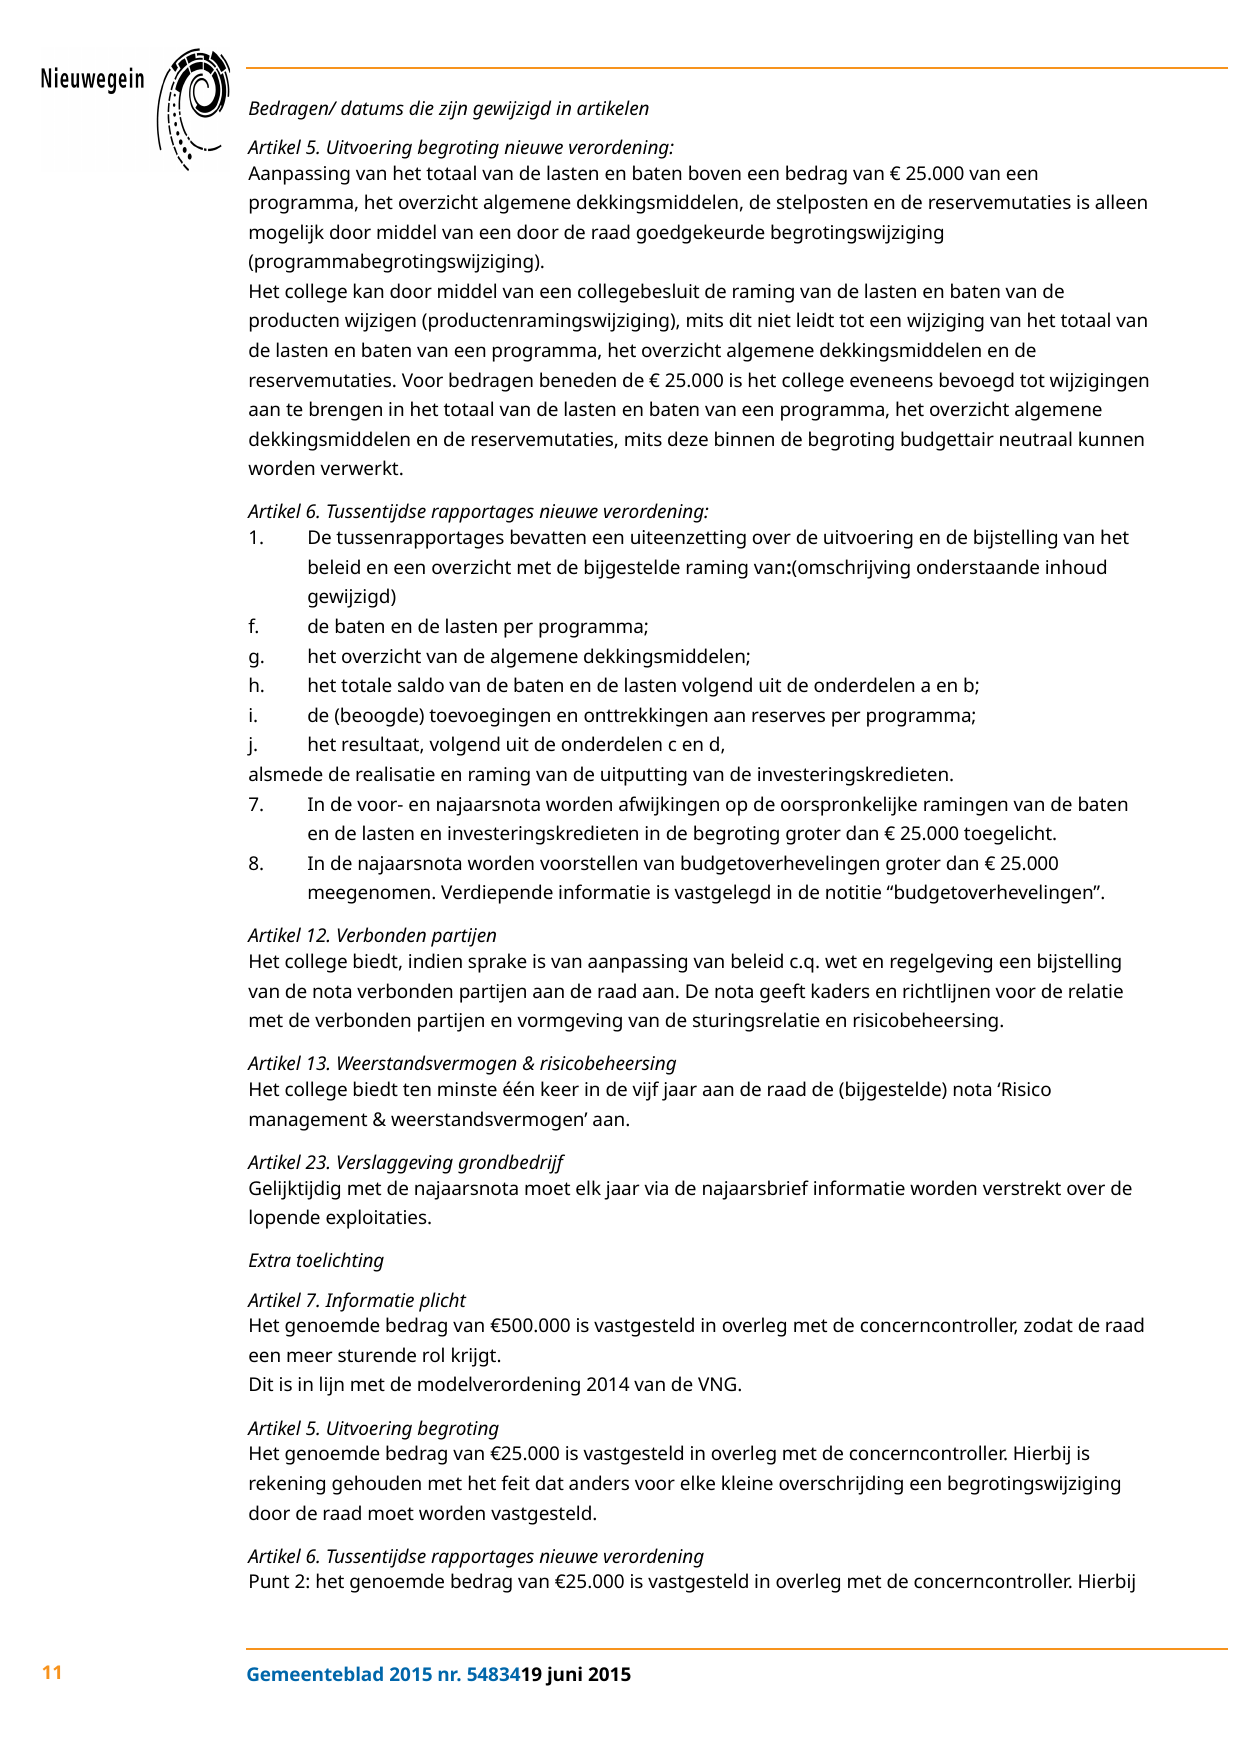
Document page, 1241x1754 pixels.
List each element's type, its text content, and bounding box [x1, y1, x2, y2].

text Artikel 5. Uitvoering begroting nieuwe verordening: [248, 134, 1152, 160]
list De tussenrapportages bevatten een uiteenzetting over de uitvoering en de bijstelling van het beleid en een overzicht met de bijgestelde raming van:(omschrijving onderstaande inhoud gewijzigd) [248, 524, 1152, 609]
text Punt 2: het genoemde bedrag van €25.000 is vastgesteld in overleg met de concerncontroller. Hierbij [248, 1568, 1152, 1594]
text Artikel 12. Verbonden partijen [248, 923, 1152, 948]
text Gelijktijdig met de najaarsnota moet elk jaar via de najaarsbrief informatie worden verstrekt over de lopende exploitaties. [248, 1175, 1152, 1230]
text Extra toelichting [248, 1247, 1152, 1273]
list het resultaat, volgend uit de onderdelen c en d, [248, 732, 1152, 757]
text Het college kan door middel van een collegebesluit de raming van de lasten en baten van de producten wijzigen (productenramingswijziging), mits dit niet leidt tot een wijziging van het totaal van de lasten en baten van een programma, het overzicht algemene dekkingsmiddelen en de reservemutaties. Voor bedragen beneden de € 25.000 is het college eveneens bevoegd tot wijzigingen aan te brengen in het totaal van de lasten en baten van een programma, het overzicht algemene dekkingsmiddelen en de reservemutaties, mits deze binnen de begroting budgettair neutraal kunnen worden verwerkt. [248, 278, 1152, 481]
text Aanpassing van het totaal van de lasten en baten boven een bedrag van € 25.000 van een programma, het overzicht algemene dekkingsmiddelen, de stelposten en de reservemutaties is alleen mogelijk door middel van een door de raad goedgekeurde begrotingswijziging (programmabegrotingswijziging). [248, 160, 1152, 274]
text Artikel 7. Informatie plicht [248, 1287, 1152, 1312]
text Artikel 13. Weerstandsvermogen & risicobeheersing [248, 1051, 1152, 1076]
text Het college biedt, indien sprake is van aanpassing van beleid c.q. wet en regelgeving een bijstelling van de nota verbonden partijen aan de raad aan. De nota geeft kaders en richtlijnen voor de relatie met de verbonden partijen en vormgeving van de sturingsrelatie en risicobeheersing. [248, 948, 1152, 1033]
list In de najaarsnota worden voorstellen van budgetoverhevelingen groter dan € 25.000 meegenomen. Verdiepende informatie is vastgelegd in de notitie “budgetoverhevelingen”. [248, 850, 1152, 905]
list de (beoogde) toevoegingen en onttrekkingen aan reserves per programma; [248, 702, 1152, 728]
text Het genoemde bedrag van €500.000 is vastgesteld in overleg met de concerncontroller, zodat de raad een meer sturende rol krijgt. [248, 1312, 1152, 1368]
text Artikel 23. Verslaggeving grondbedrijf [248, 1149, 1152, 1175]
text alsmede de realisatie en raming van de uitputting van de investeringskredieten. [248, 761, 1152, 787]
text Het genoemde bedrag van €25.000 is vastgesteld in overleg met de concerncontroller. Hierbij is rekening gehouden met het feit dat anders voor elke kleine overschrijding een begrotingswijziging door de raad moet worden vastgesteld. [248, 1441, 1152, 1525]
list In de voor- en najaarsnota worden afwijkingen op de oorspronkelijke ramingen van de baten en de lasten en investeringskredieten in de begroting groter dan € 25.000 toegelicht. [248, 791, 1152, 846]
text Artikel 6. Tussentijdse rapportages nieuwe verordening: [248, 499, 1152, 524]
list het totale saldo van de baten en de lasten volgend uit de onderdelen a en b; [248, 672, 1152, 698]
text Dit is in lijn met de modelverordening 2014 van de VNG. [248, 1372, 1152, 1397]
text Bedragen/ datums die zijn gewijzigd in artikelen [248, 95, 1152, 121]
text Het college biedt ten minste één keer in de vijf jaar aan de raad de (bijgestelde) nota ‘Risico management & weerstandsvermogen’ aan. [248, 1076, 1152, 1132]
picture [41, 47, 231, 172]
text Artikel 5. Uitvoering begroting [248, 1415, 1152, 1441]
list het overzicht van de algemene dekkingsmiddelen; [248, 643, 1152, 668]
list de baten en de lasten per programma; [248, 613, 1152, 639]
text Artikel 6. Tussentijdse rapportages nieuwe verordening [248, 1543, 1152, 1568]
